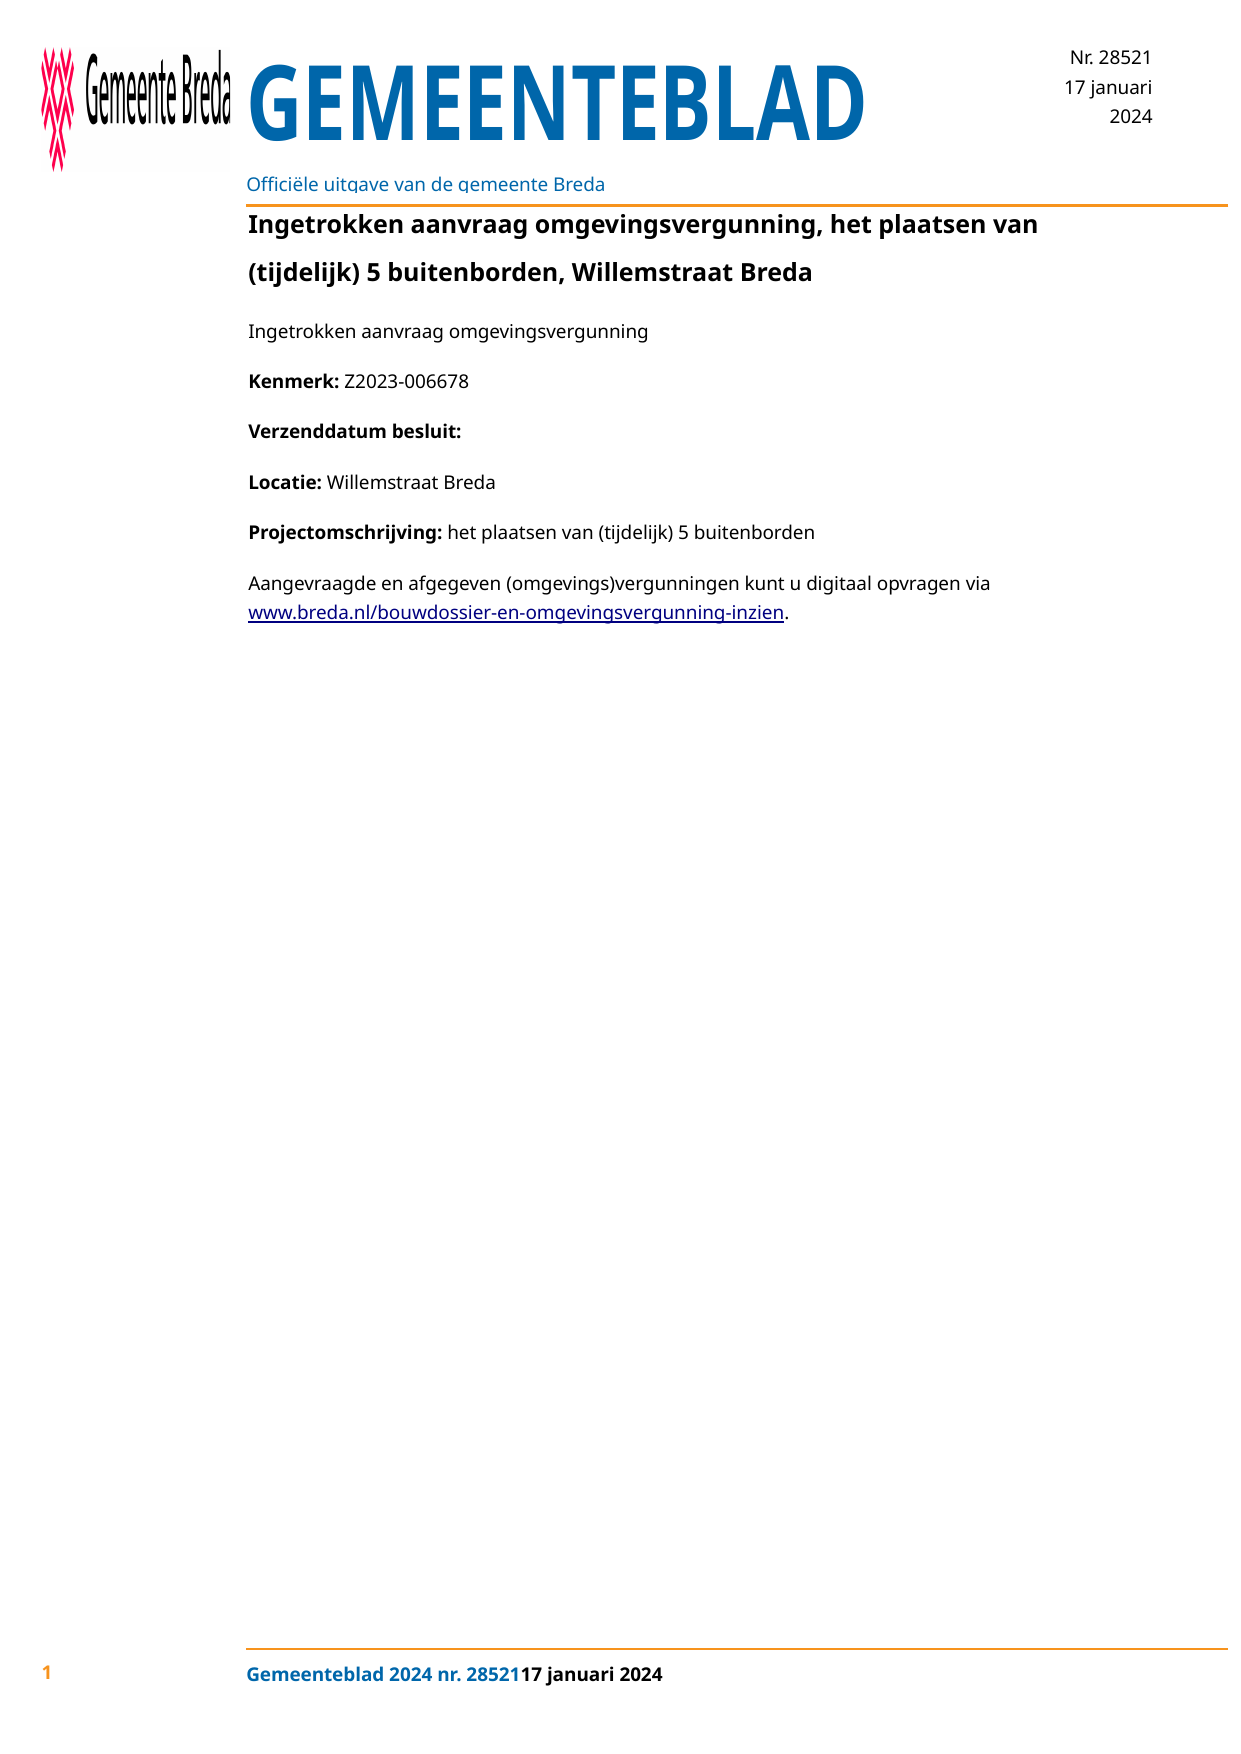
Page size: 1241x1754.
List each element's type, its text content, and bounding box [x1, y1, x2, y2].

text Projectomschrijving: het plaatsen van (tijdelijk) 5 buitenborden [248, 519, 1152, 545]
text Kenmerk: Z2023-006678 [248, 368, 1152, 394]
text Locatie: Willemstraat Breda [248, 469, 1152, 495]
text Ingetrokken aanvraag omgevingsvergunning [248, 318, 1152, 344]
text Ingetrokken aanvraag omgevingsvergunning, het plaatsen van (tijdelijk) 5 buitenborden, Willemstraat Breda [248, 207, 1152, 288]
text Aangevraagde en afgegeven (omgevings)vergunningen kunt u digitaal opvragen via www.breda.nl/bouwdossier-en-omgevingsvergunning-inzien. [248, 570, 1152, 625]
picture [41, 47, 231, 172]
text Verzenddatum besluit: [248, 419, 1152, 444]
